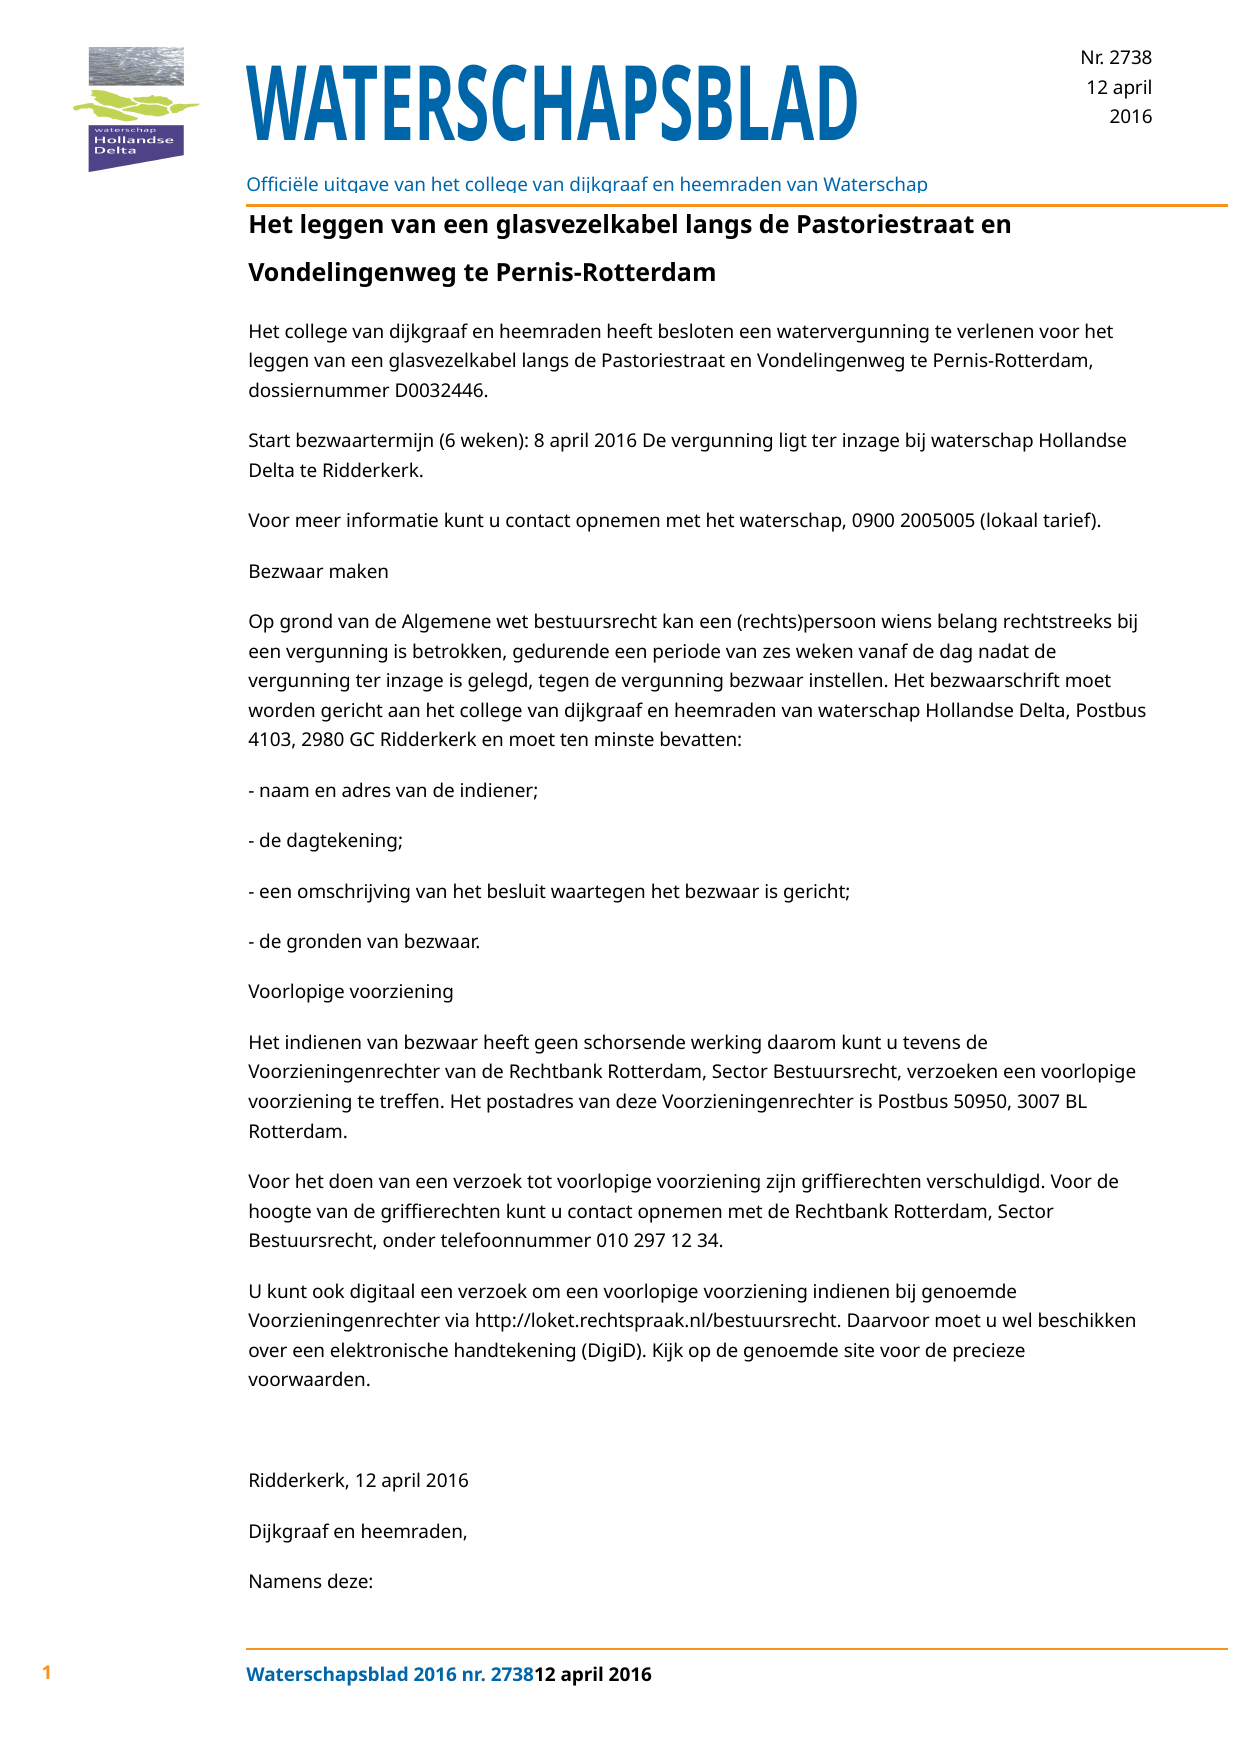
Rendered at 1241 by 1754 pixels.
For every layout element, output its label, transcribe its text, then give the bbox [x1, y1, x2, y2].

text Voor het doen van een verzoek tot voorlopige voorziening zijn griffierechten verschuldigd. Voor de hoogte van de griffierechten kunt u contact opnemen met de Rechtbank Rotterdam, Sector Bestuursrecht, onder telefoonnummer 010 297 12 34. [248, 1168, 1152, 1253]
text U kunt ook digitaal een verzoek om een voorlopige voorziening indienen bij genoemde Voorzieningenrechter via http://loket.rechtspraak.nl/bestuursrecht. Daarvoor moet u wel beschikken over een elektronische handtekening (DigiD). Kijk op de genoemde site voor de precieze voorwaarden. [248, 1278, 1152, 1392]
text Dijkgraaf en heemraden, [248, 1518, 1152, 1544]
text - naam en adres van de indiener; [248, 777, 1152, 803]
text Het leggen van een glasvezelkabel langs de Pastoriestraat en Vondelingenweg te Pernis-Rotterdam [248, 207, 1152, 288]
text - de gronden van bezwaar. [248, 928, 1152, 954]
text Op grond van de Algemene wet bestuursrecht kan een (rechts)persoon wiens belang rechtstreeks bij een vergunning is betrokken, gedurende een periode van zes weken vanaf de dag nadat de vergunning ter inzage is gelegd, tegen de vergunning bezwaar instellen. Het bezwaarschrift moet worden gericht aan het college van dijkgraaf en heemraden van waterschap Hollandse Delta, Postbus 4103, 2980 GC Ridderkerk en moet ten minste bevatten: [248, 608, 1152, 752]
text - de dagtekening; [248, 827, 1152, 853]
text - een omschrijving van het besluit waartegen het bezwaar is gericht; [248, 878, 1152, 904]
text Het indienen van bezwaar heeft geen schorsende werking daarom kunt u tevens de Voorzieningenrechter van de Rechtbank Rotterdam, Sector Bestuursrecht, verzoeken een voorlopige voorziening te treffen. Het postadres van deze Voorzieningenrechter is Postbus 50950, 3007 BL Rotterdam. [248, 1029, 1152, 1144]
text Namens deze: [248, 1568, 1152, 1594]
text Bezwaar maken [248, 558, 1152, 584]
text Voor meer informatie kunt u contact opnemen met het waterschap, 0900 2005005 (lokaal tarief). [248, 507, 1152, 533]
picture [41, 47, 231, 172]
text Het college van dijkgraaf en heemraden heeft besloten een watervergunning te verlenen voor het leggen van een glasvezelkabel langs de Pastoriestraat en Vondelingenweg te Pernis-Rotterdam, dossiernummer D0032446. [248, 318, 1152, 403]
text Start bezwaartermijn (6 weken): 8 april 2016 De vergunning ligt ter inzage bij waterschap Hollandse Delta te Ridderkerk. [248, 427, 1152, 483]
text Ridderkerk, 12 april 2016 [248, 1467, 1152, 1493]
text Voorlopige voorziening [248, 979, 1152, 1004]
